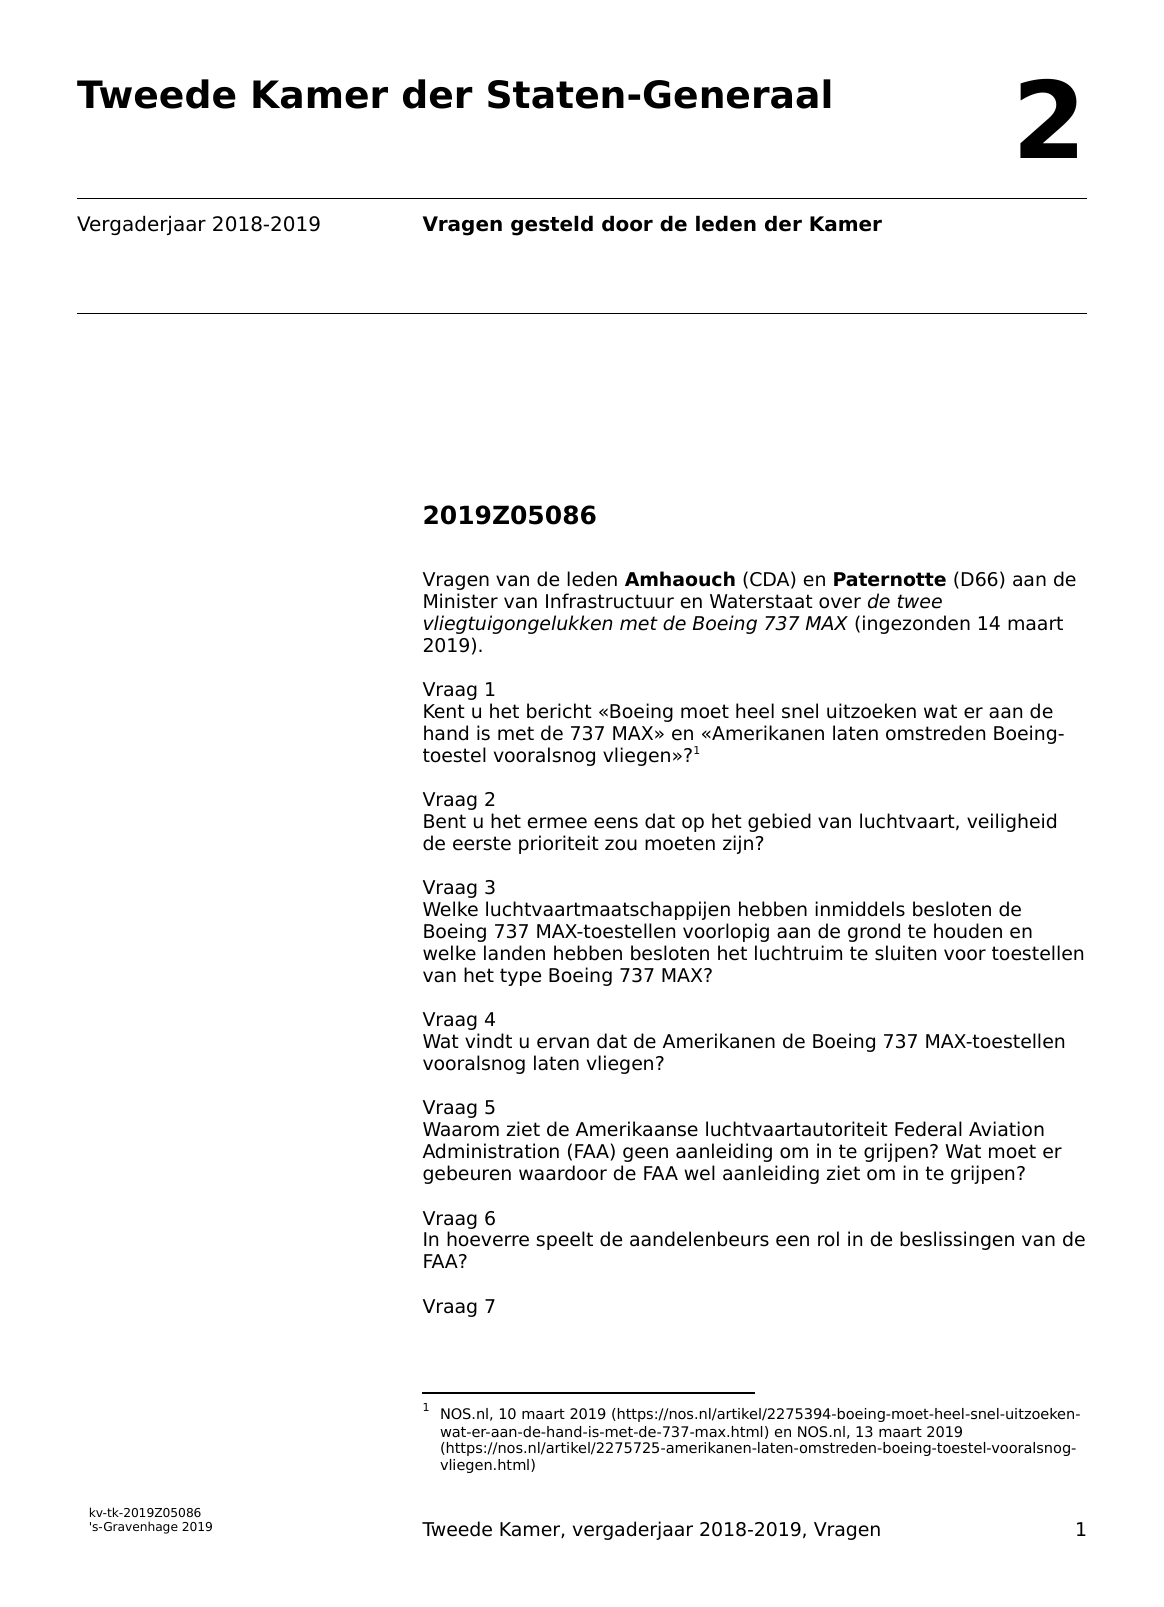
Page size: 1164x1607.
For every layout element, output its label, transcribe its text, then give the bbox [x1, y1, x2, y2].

text Welke luchtvaartmaatschappijen hebben inmiddels besloten de Boeing 737 MAX-toestellen voorlopig aan de grond te houden en welke landen hebben besloten het luchtruim te sluiten voor toestellen van het type Boeing 737 MAX? [422, 899, 1087, 987]
table_header Tweede Kamer der Staten-Generaal [77, 59, 886, 198]
text 's-Gravenhage 2019 [88, 1520, 323, 1534]
text Vraag 7 [422, 1296, 1087, 1317]
text Vraag 1 [422, 679, 1087, 701]
text 2019Z05086 [422, 501, 1087, 531]
text Bent u het ermee eens dat op het gebied van luchtvaart, veiligheid de eerste prioriteit zou moeten zijn? [422, 811, 1087, 855]
text Vraag 5 [422, 1097, 1087, 1119]
text Vraag 2 [422, 789, 1087, 811]
table_cell Vragen gesteld door de leden der Kamer [422, 199, 1087, 313]
text Vraag 6 [422, 1207, 1087, 1229]
table_cell Vergaderjaar 2018-2019 [77, 199, 422, 313]
text In hoeverre speelt de aandelenbeurs een rol in de beslissingen van de FAA? [422, 1229, 1087, 1273]
text Vraag 3 [422, 877, 1087, 899]
text Vraag 4 [422, 1009, 1087, 1031]
table_header 2 [886, 59, 1087, 198]
text kv-tk-2019Z05086 [88, 1506, 323, 1520]
text Waarom ziet de Amerikaanse luchtvaartautoriteit Federal Aviation Administration (FAA) geen aanleiding om in te grijpen? Wat moet er gebeuren waardoor de FAA wel aanleiding ziet om in te grijpen? [422, 1119, 1087, 1185]
text Wat vindt u ervan dat de Amerikanen de Boeing 737 MAX-toestellen vooralsnog laten vliegen? [422, 1031, 1087, 1075]
text Vragen van de leden Amhaouch (CDA) en Paternotte (D66) aan de Minister van Infrastructuur en Waterstaat over de twee vliegtuigongelukken met de Boeing 737 MAX (ingezonden 14 maart 2019). [422, 569, 1087, 657]
text Kent u het bericht «Boeing moet heel snel uitzoeken wat er aan de hand is met de 737 MAX» en «Amerikanen laten omstreden Boeing-toestel vooralsnog vliegen»? [422, 701, 1087, 767]
text NOS.nl, 10 maart 2019 (https://nos.nl/artikel/2275394-boeing-moet-heel-snel-uitzoeken-wat-er-aan-de-hand-is-met-de-737-max.html) en NOS.nl, 13 maart 2019 (https://nos.nl/artikel/2275725-amerikanen-laten-omstreden-boeing-toestel-vooralsnog-vliegen.html) [422, 1402, 1087, 1474]
